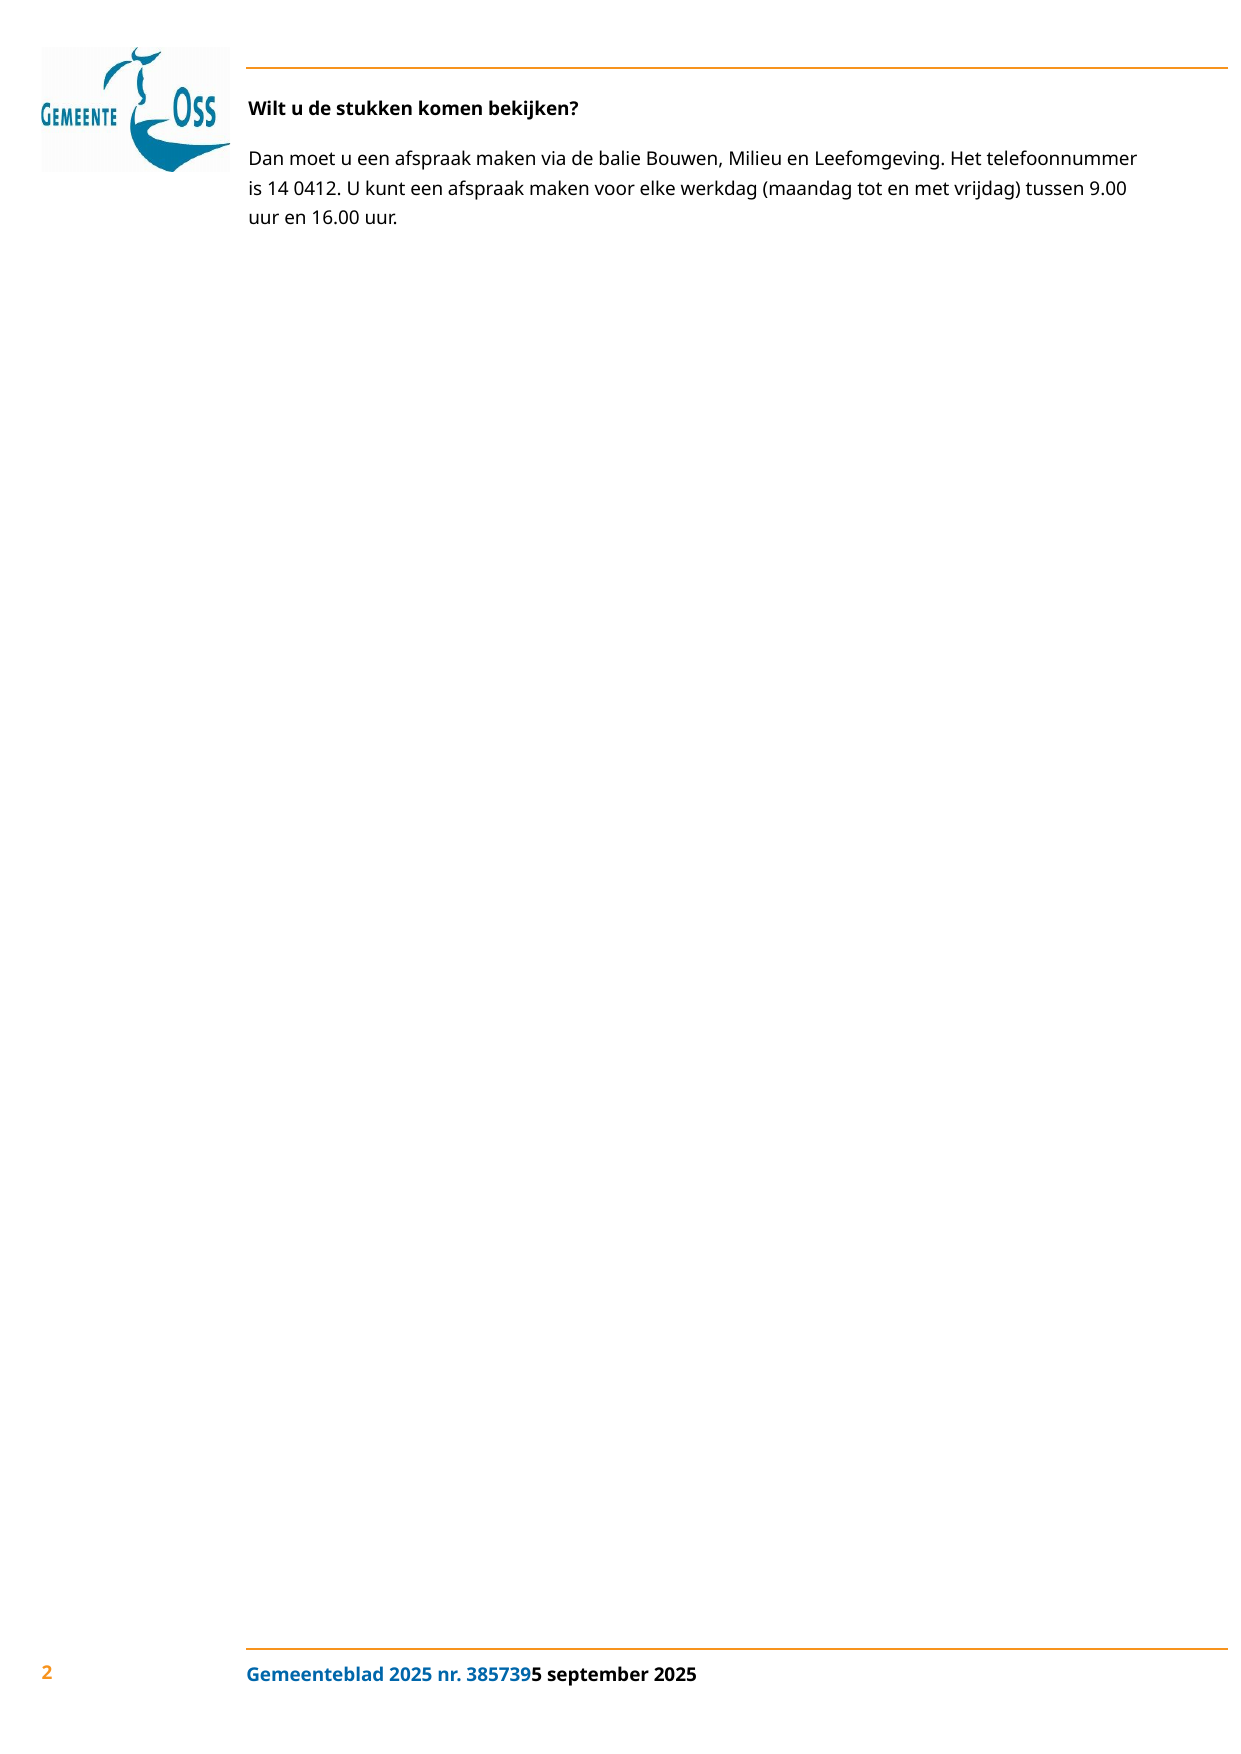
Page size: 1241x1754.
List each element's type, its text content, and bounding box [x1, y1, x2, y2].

text Dan moet u een afspraak maken via de balie Bouwen, Milieu en Leefomgeving. Het telefoonnummer is 14 0412. U kunt een afspraak maken voor elke werkdag (maandag tot en met vrijdag) tussen 9.00 uur en 16.00 uur. [248, 145, 1152, 230]
picture [41, 47, 231, 172]
text Wilt u de stukken komen bekijken? [248, 95, 1152, 121]
